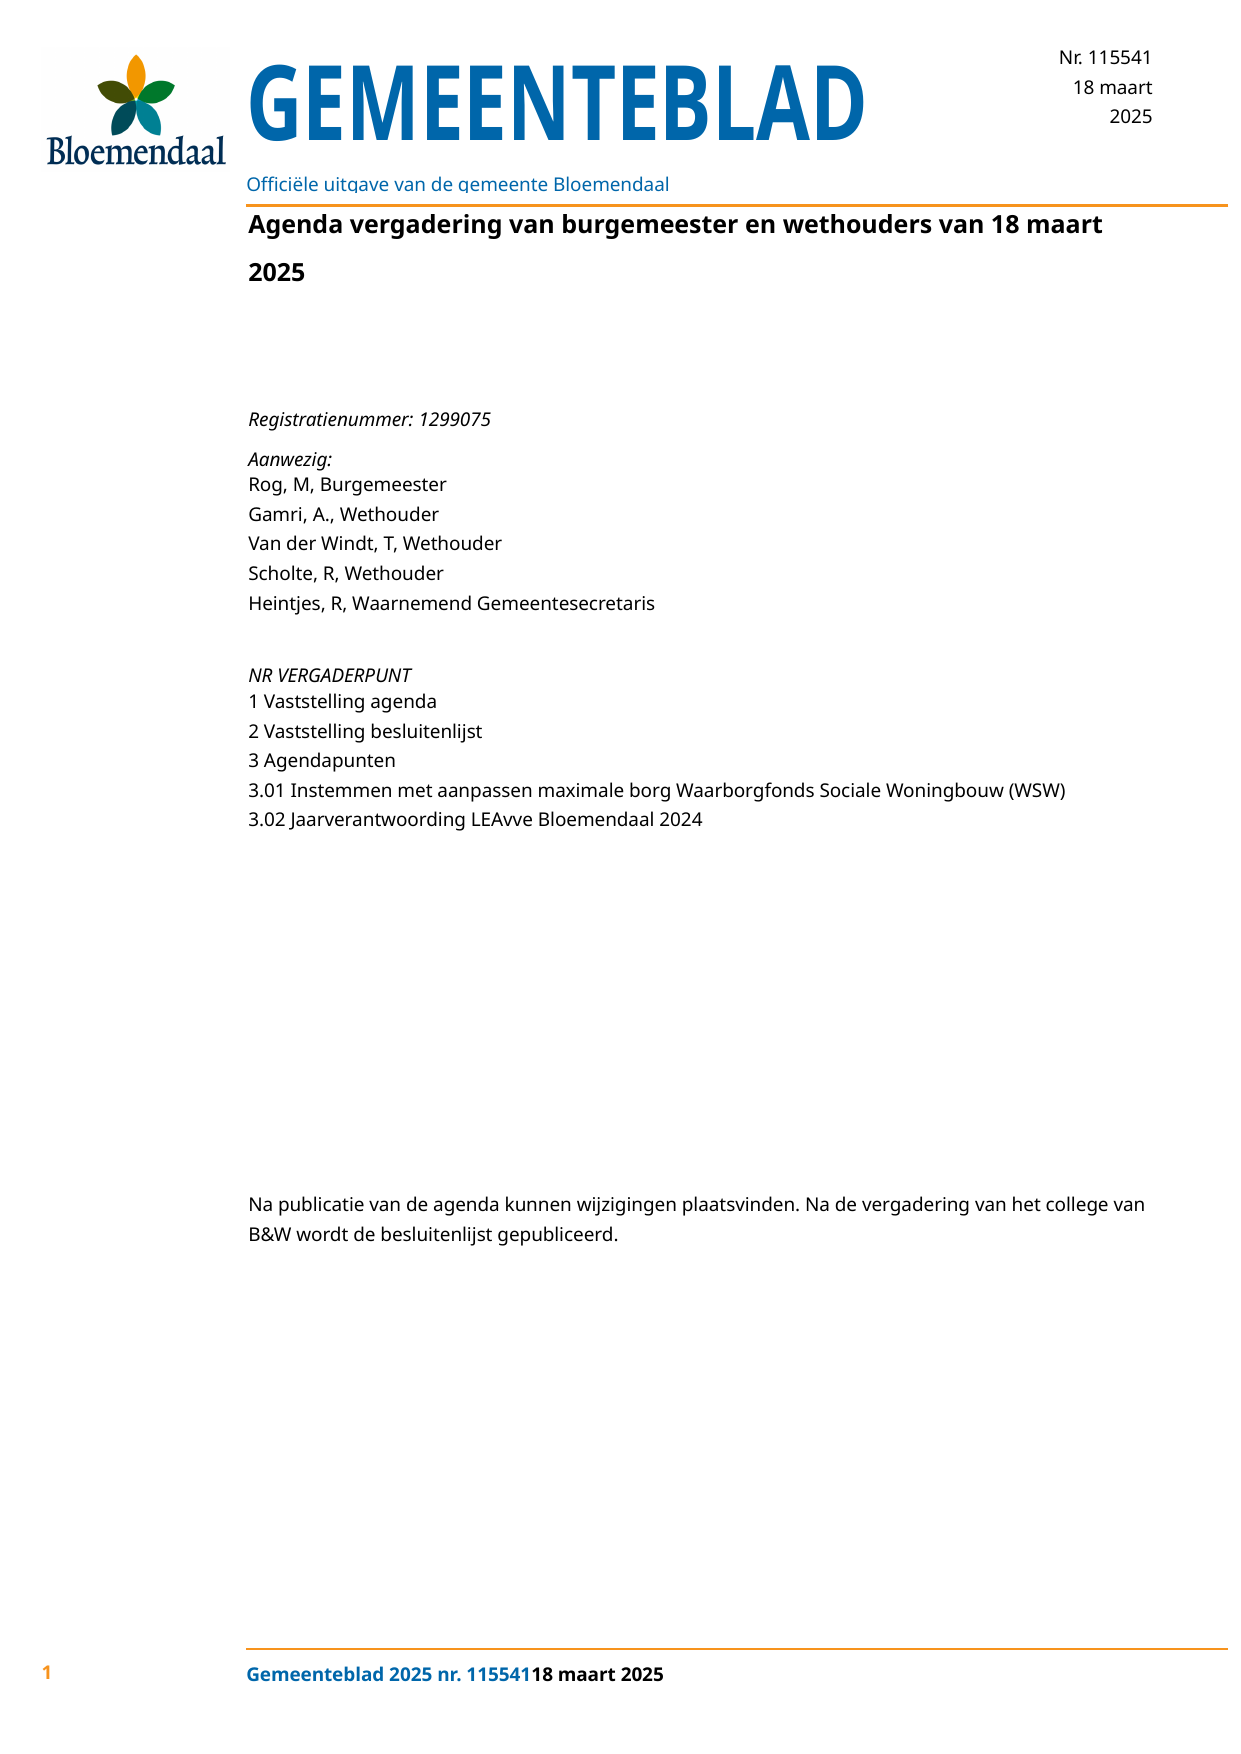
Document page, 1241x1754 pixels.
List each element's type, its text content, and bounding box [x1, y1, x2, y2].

text Rog, M, Burgemeester [248, 471, 1152, 497]
text 2 Vaststelling besluitenlijst [248, 718, 1152, 743]
text Van der Windt, T, Wethouder [248, 531, 1152, 556]
text 3.01 Instemmen met aanpassen maximale borg Waarborgfonds Sociale Woningbouw (WSW) [248, 777, 1152, 803]
text 3 Agendapunten [248, 747, 1152, 773]
text Na publicatie van de agenda kunnen wijzigingen plaatsvinden. Na de vergadering van het college van B&W wordt de besluitenlijst gepubliceerd. [248, 1191, 1152, 1246]
text Agenda vergadering van burgemeester en wethouders van 18 maart 2025 [248, 207, 1152, 288]
text 3.02 Jaarverantwoording LEAvve Bloemendaal 2024 [248, 807, 1152, 832]
text Registratienummer: 1299075 [248, 406, 1152, 432]
text Aanwezig: [248, 446, 1152, 471]
text Gamri, A., Wethouder [248, 501, 1152, 527]
text NR VERGADERPUNT [248, 662, 1152, 688]
picture [41, 47, 231, 172]
text Scholte, R, Wethouder [248, 560, 1152, 586]
text Heintjes, R, Waarnemend Gemeentesecretaris [248, 590, 1152, 616]
text 1 Vaststelling agenda [248, 688, 1152, 714]
